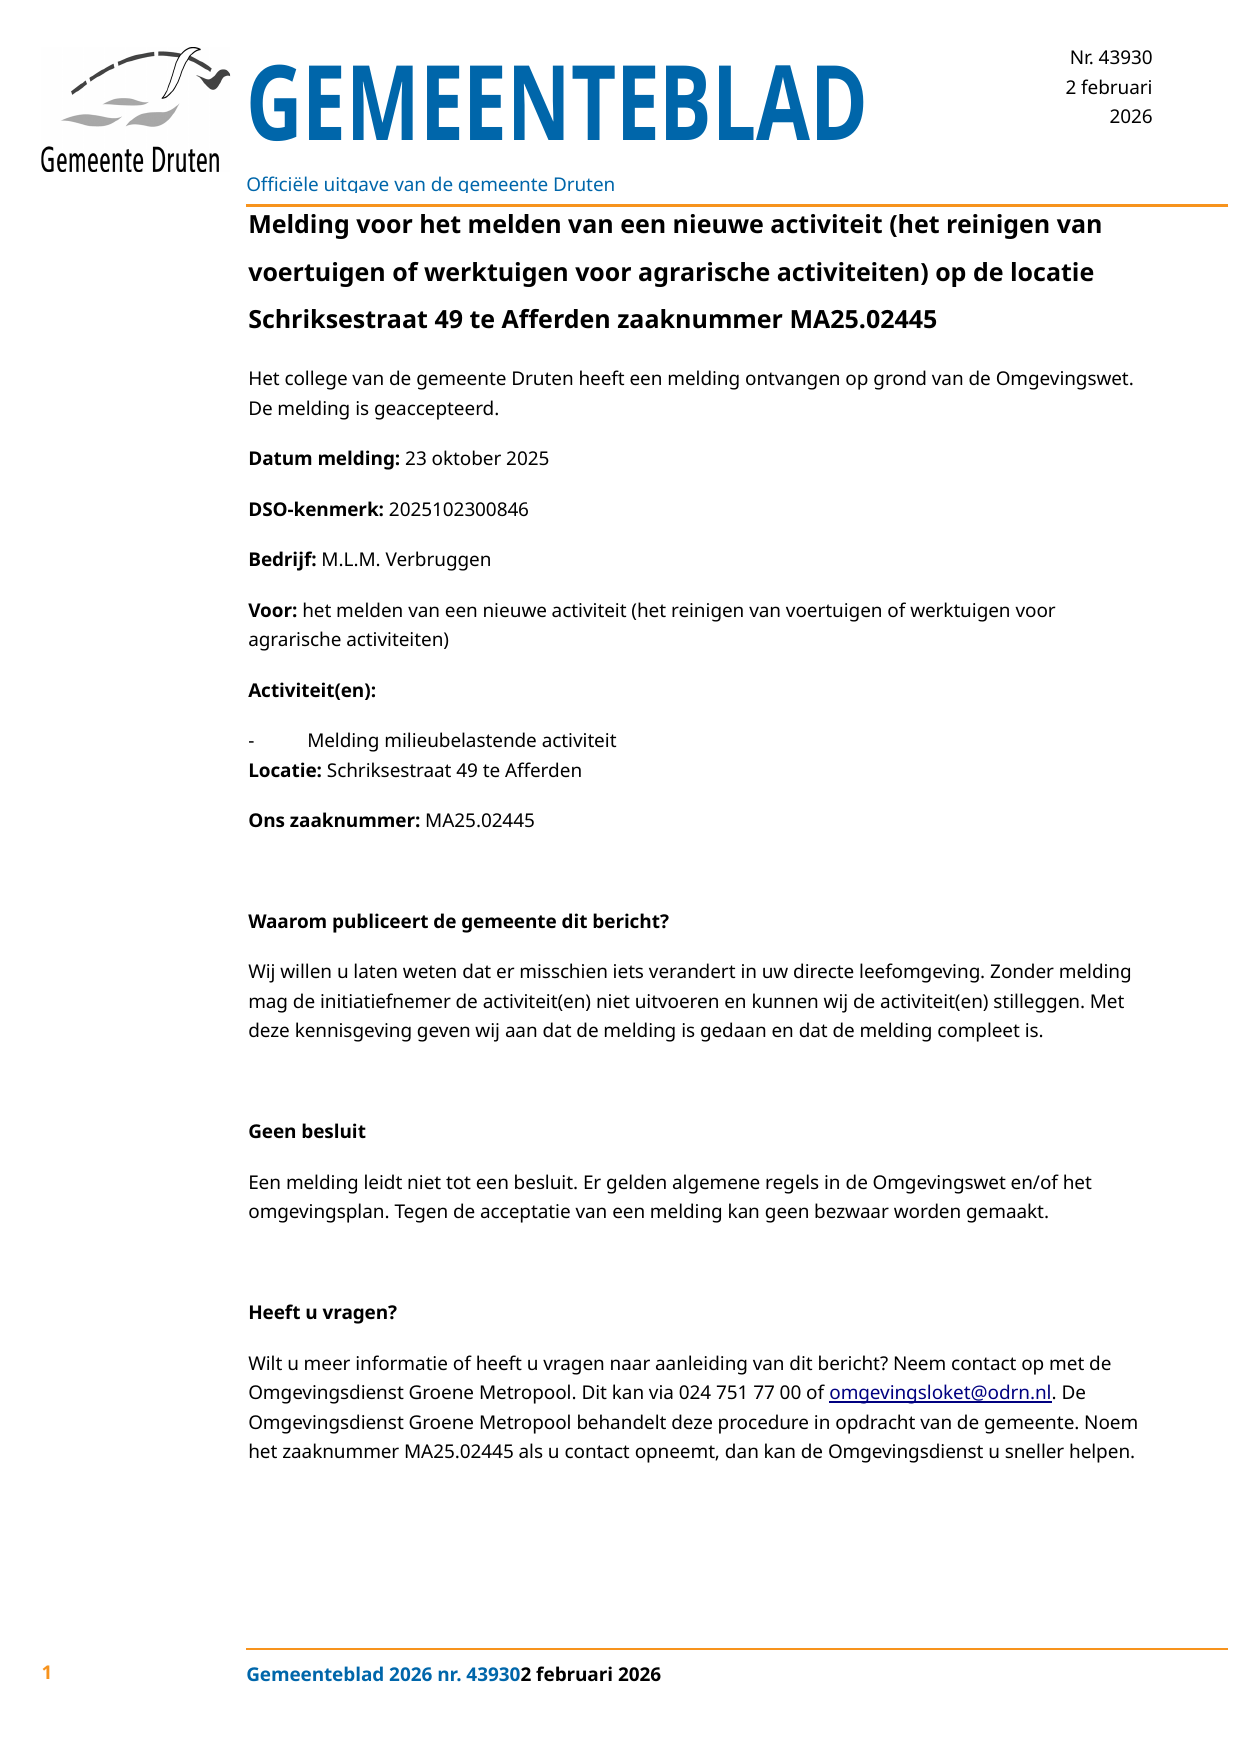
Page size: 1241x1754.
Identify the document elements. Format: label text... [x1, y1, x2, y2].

text Wij willen u laten weten dat er misschien iets verandert in uw directe leefomgeving. Zonder melding mag de initiatiefnemer de activiteit(en) niet uitvoeren en kunnen wij de activiteit(en) stilleggen. Met deze kennisgeving geven wij aan dat de melding is gedaan en dat de melding compleet is. [248, 958, 1152, 1043]
text Locatie: Schriksestraat 49 te Afferden [248, 757, 1152, 782]
text Bedrijf: M.L.M. Verbruggen [248, 546, 1152, 572]
text Ons zaaknummer: MA25.02445 [248, 807, 1152, 833]
list Melding milieubelastende activiteit [248, 727, 1152, 753]
text Waarom publiceert de gemeente dit bericht? [248, 908, 1152, 934]
text Melding voor het melden van een nieuwe activiteit (het reinigen van voertuigen of werktuigen voor agrarische activiteiten) op de locatie Schriksestraat 49 te Afferden zaaknummer MA25.02445 [248, 207, 1152, 336]
text DSO-kenmerk: 2025102300846 [248, 496, 1152, 522]
text Wilt u meer informatie of heeft u vragen naar aanleiding van dit bericht? Neem contact op met de Omgevingsdienst Groene Metropool. Dit kan via 024 751 77 00 of omgevingsloket@odrn.nl. De Omgevingsdienst Groene Metropool behandelt deze procedure in opdracht van de gemeente. Noem het zaaknummer MA25.02445 als u contact opneemt, dan kan de Omgevingsdienst u sneller helpen. [248, 1350, 1152, 1464]
text Heeft u vragen? [248, 1299, 1152, 1325]
text Activiteit(en): [248, 677, 1152, 702]
text Voor: het melden van een nieuwe activiteit (het reinigen van voertuigen of werktuigen voor agrarische activiteiten) [248, 597, 1152, 652]
text Het college van de gemeente Druten heeft een melding ontvangen op grond van de Omgevingswet. De melding is geaccepteerd. [248, 366, 1152, 421]
text Datum melding: 23 oktober 2025 [248, 446, 1152, 471]
picture [41, 47, 231, 172]
text Geen besluit [248, 1118, 1152, 1144]
text Een melding leidt niet tot een besluit. Er gelden algemene regels in de Omgevingswet en/of het omgevingsplan. Tegen de acceptatie van een melding kan geen bezwaar worden gemaakt. [248, 1169, 1152, 1224]
